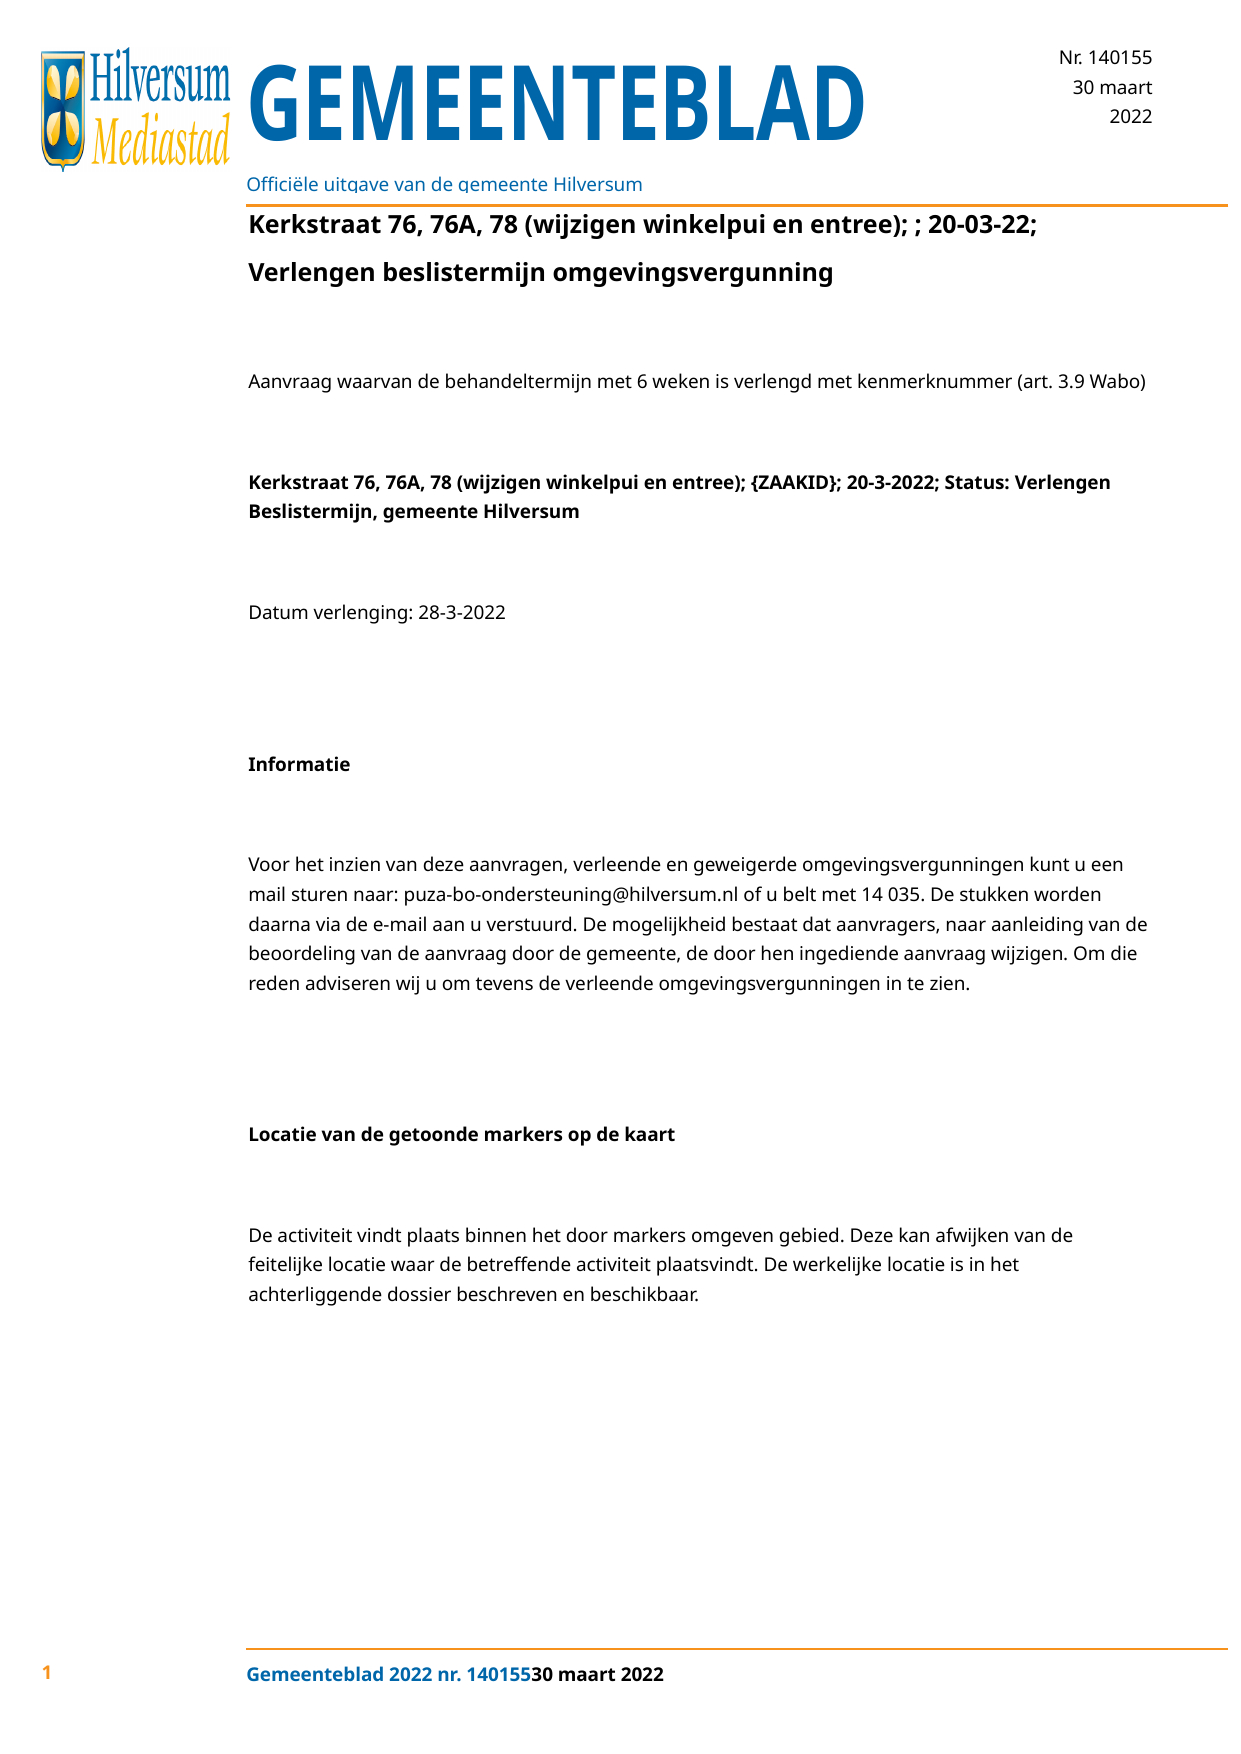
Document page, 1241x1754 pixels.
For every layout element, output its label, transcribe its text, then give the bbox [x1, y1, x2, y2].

text Datum verlenging: 28-3-2022 [248, 599, 1152, 625]
text Informatie [248, 751, 1152, 777]
text Aanvraag waarvan de behandeltermijn met 6 weken is verlengd met kenmerknummer (art. 3.9 Wabo) [248, 368, 1152, 394]
text Kerkstraat 76, 76A, 78 (wijzigen winkelpui en entree); {ZAAKID}; 20-3-2022; Status: Verlengen Beslistermijn, gemeente Hilversum [248, 469, 1152, 524]
text De activiteit vindt plaats binnen het door markers omgeven gebied. Deze kan afwijken van de feitelijke locatie waar de betreffende activiteit plaatsvindt. De werkelijke locatie is in het achterliggende dossier beschreven en beschikbaar. [248, 1222, 1152, 1307]
picture [41, 47, 231, 172]
text Voor het inzien van deze aanvragen, verleende en geweigerde omgevingsvergunningen kunt u een mail sturen naar: puza-bo-ondersteuning@hilversum.nl of u belt met 14 035. De stukken worden daarna via de e-mail aan u verstuurd. De mogelijkheid bestaat dat aanvragers, naar aanleiding van de beoordeling van de aanvraag door de gemeente, de door hen ingediende aanvraag wijzigen. Om die reden adviseren wij u om tevens de verleende omgevingsvergunningen in te zien. [248, 852, 1152, 996]
text Kerkstraat 76, 76A, 78 (wijzigen winkelpui en entree); ; 20-03-22; Verlengen beslistermijn omgevingsvergunning [248, 207, 1152, 288]
text Locatie van de getoonde markers op de kaart [248, 1121, 1152, 1147]
